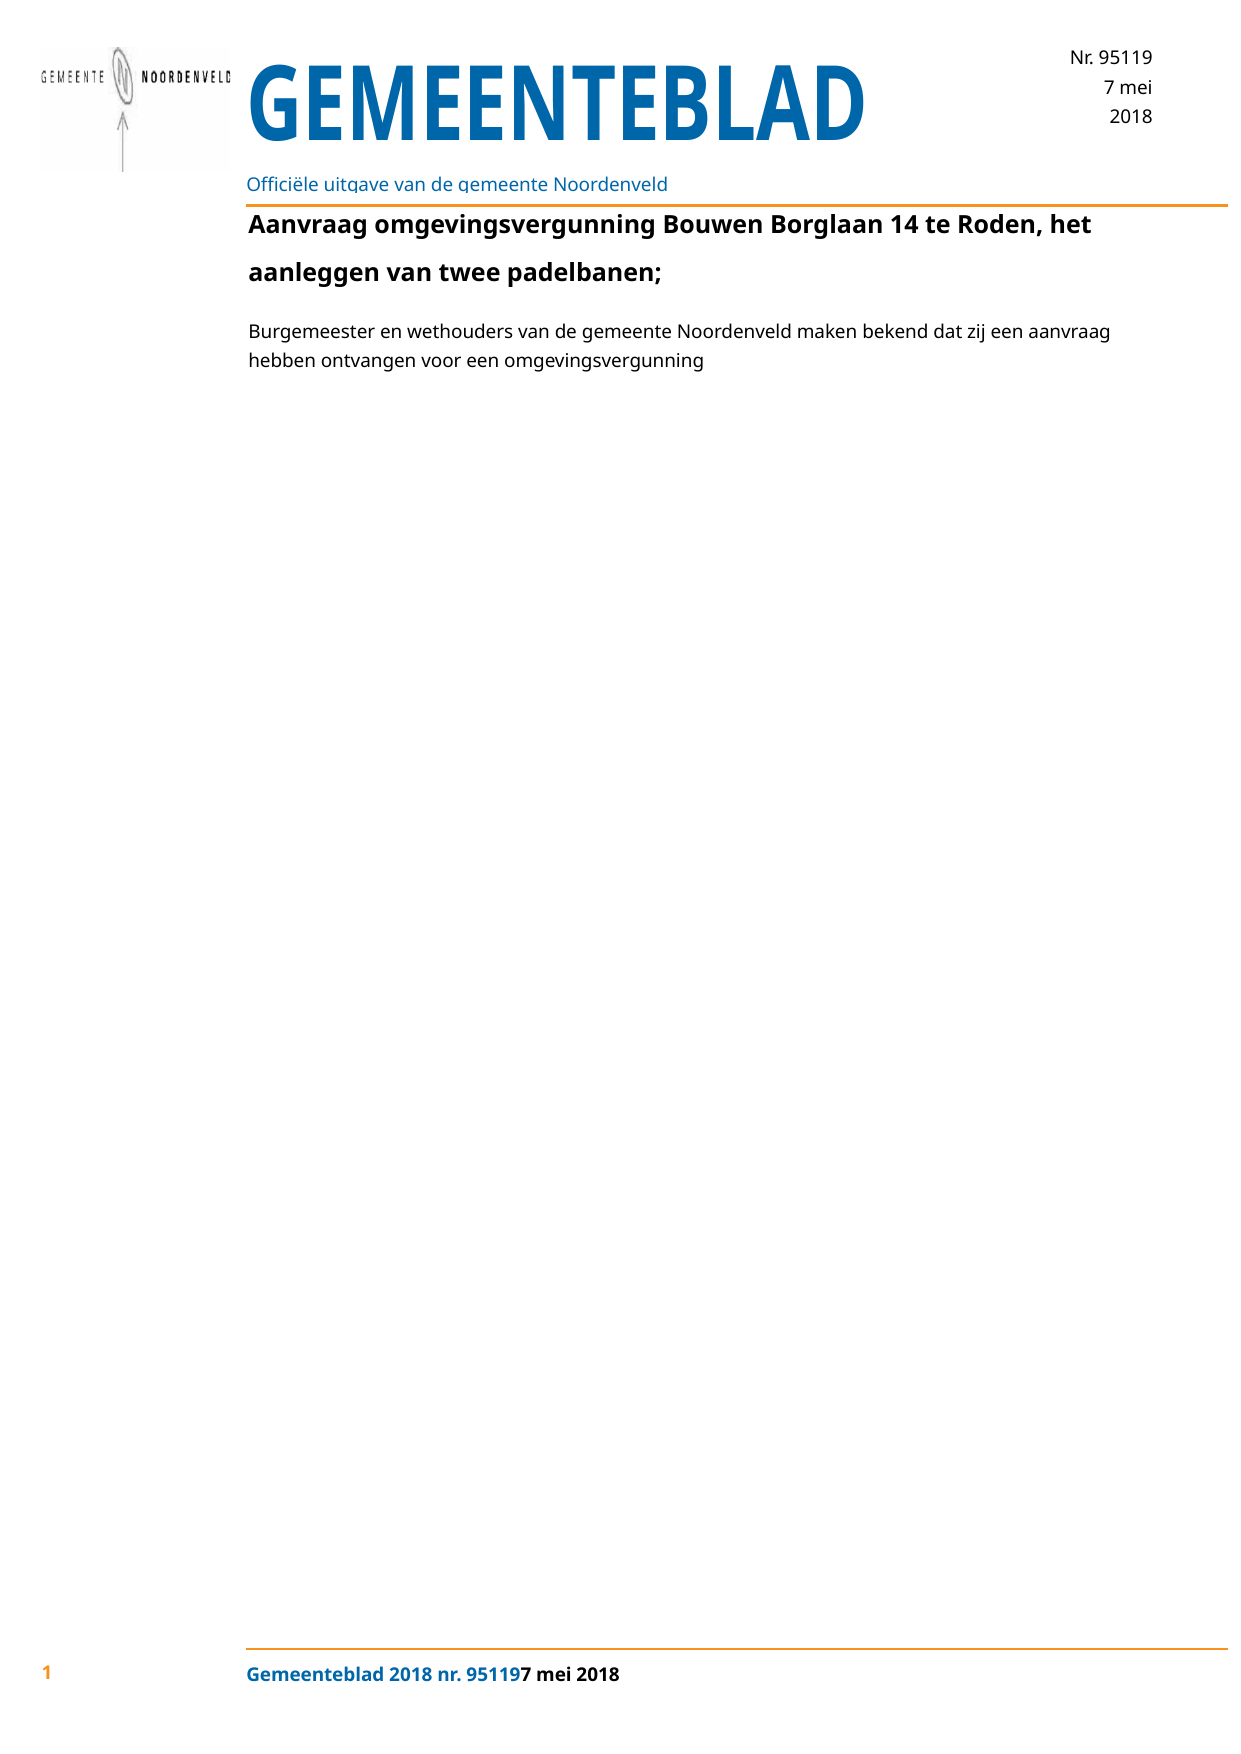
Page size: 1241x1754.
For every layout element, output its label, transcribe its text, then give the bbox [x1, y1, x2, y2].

picture [41, 47, 231, 172]
text Aanvraag omgevingsvergunning Bouwen Borglaan 14 te Roden, het aanleggen van twee padelbanen; [248, 207, 1152, 288]
text Burgemeester en wethouders van de gemeente Noordenveld maken bekend dat zij een aanvraag hebben ontvangen voor een omgevingsvergunning [248, 318, 1152, 373]
